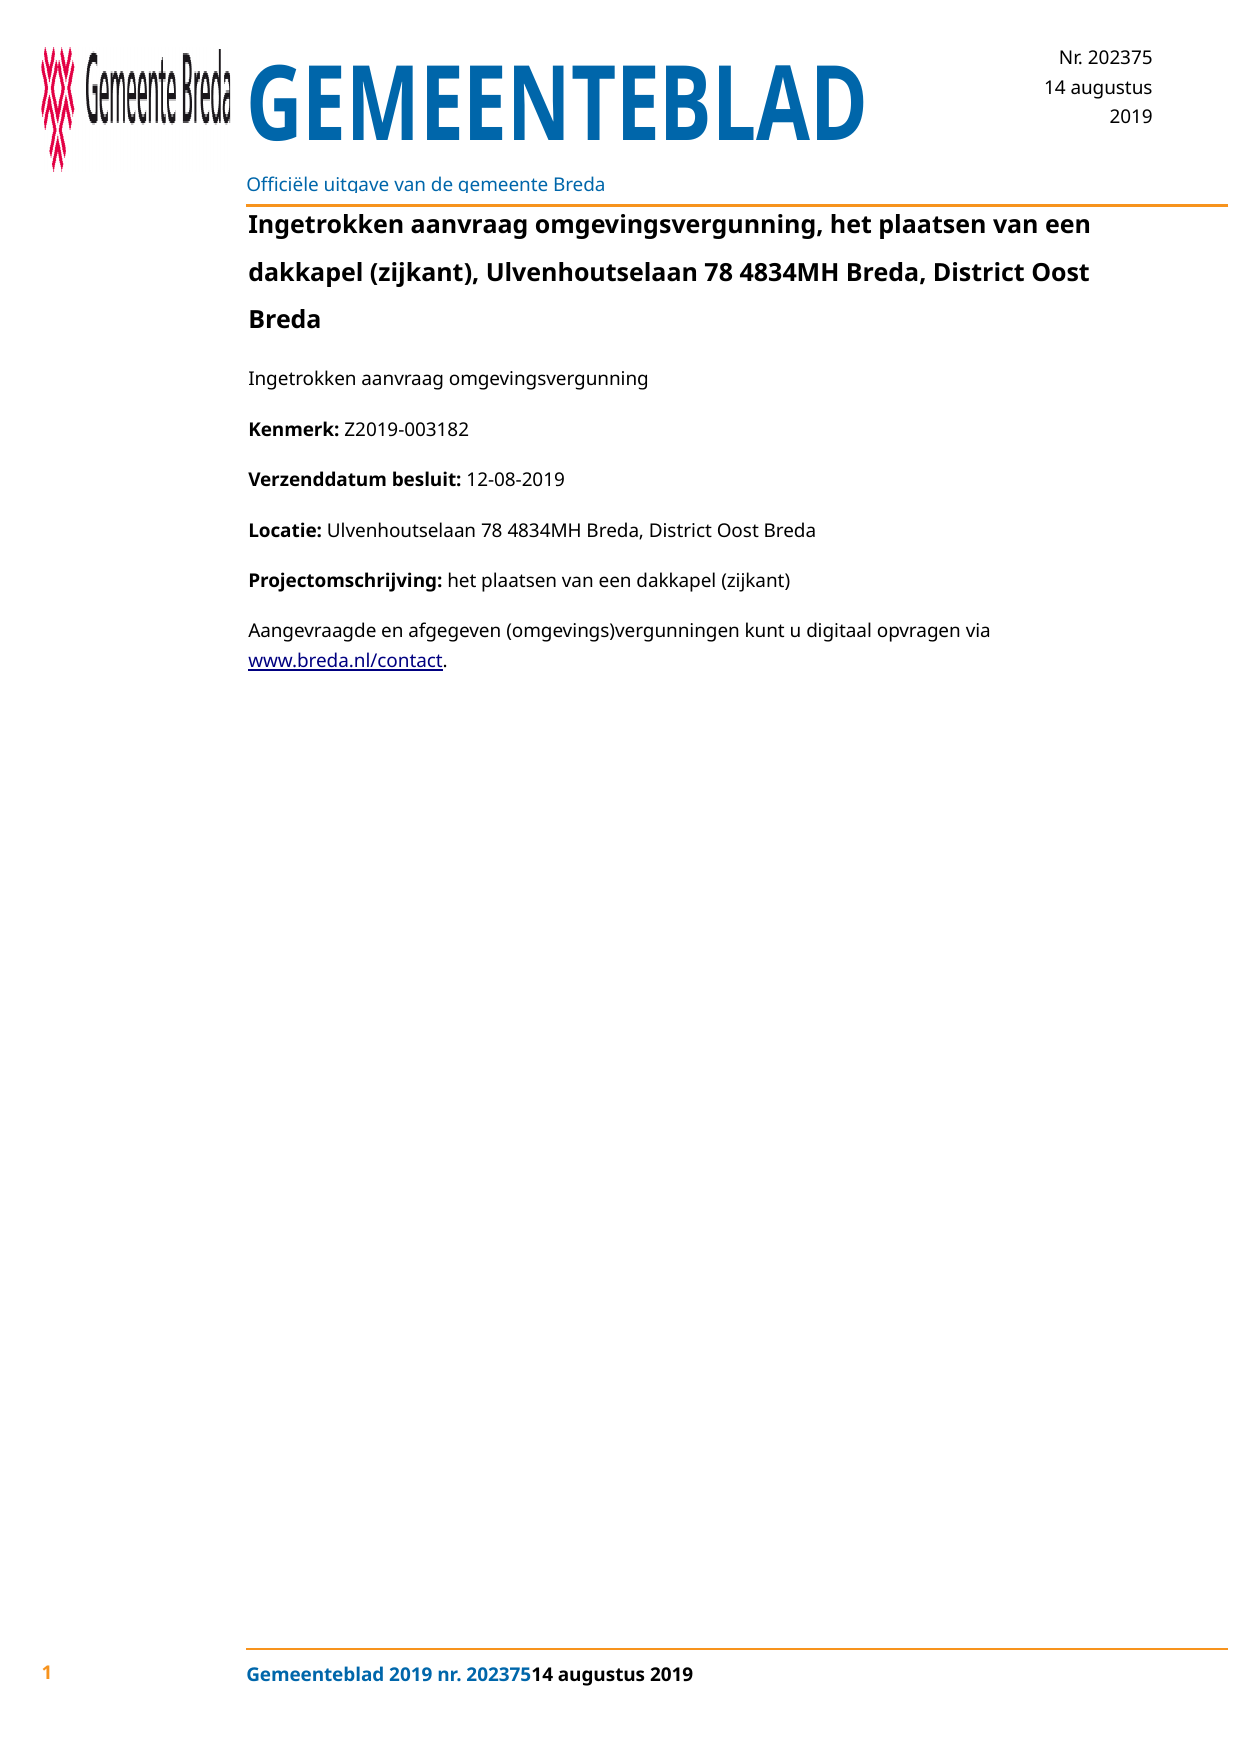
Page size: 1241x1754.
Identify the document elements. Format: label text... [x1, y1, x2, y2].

text Verzenddatum besluit: 12-08-2019 [248, 466, 1152, 492]
picture [41, 47, 231, 172]
text Ingetrokken aanvraag omgevingsvergunning, het plaatsen van een dakkapel (zijkant), Ulvenhoutselaan 78 4834MH Breda, District Oost Breda [248, 207, 1152, 336]
text Aangevraagde en afgegeven (omgevings)vergunningen kunt u digitaal opvragen via www.breda.nl/contact. [248, 618, 1152, 673]
text Kenmerk: Z2019-003182 [248, 416, 1152, 442]
text Ingetrokken aanvraag omgevingsvergunning [248, 366, 1152, 391]
text Locatie: Ulvenhoutselaan 78 4834MH Breda, District Oost Breda [248, 517, 1152, 542]
text Projectomschrijving: het plaatsen van een dakkapel (zijkant) [248, 567, 1152, 593]
